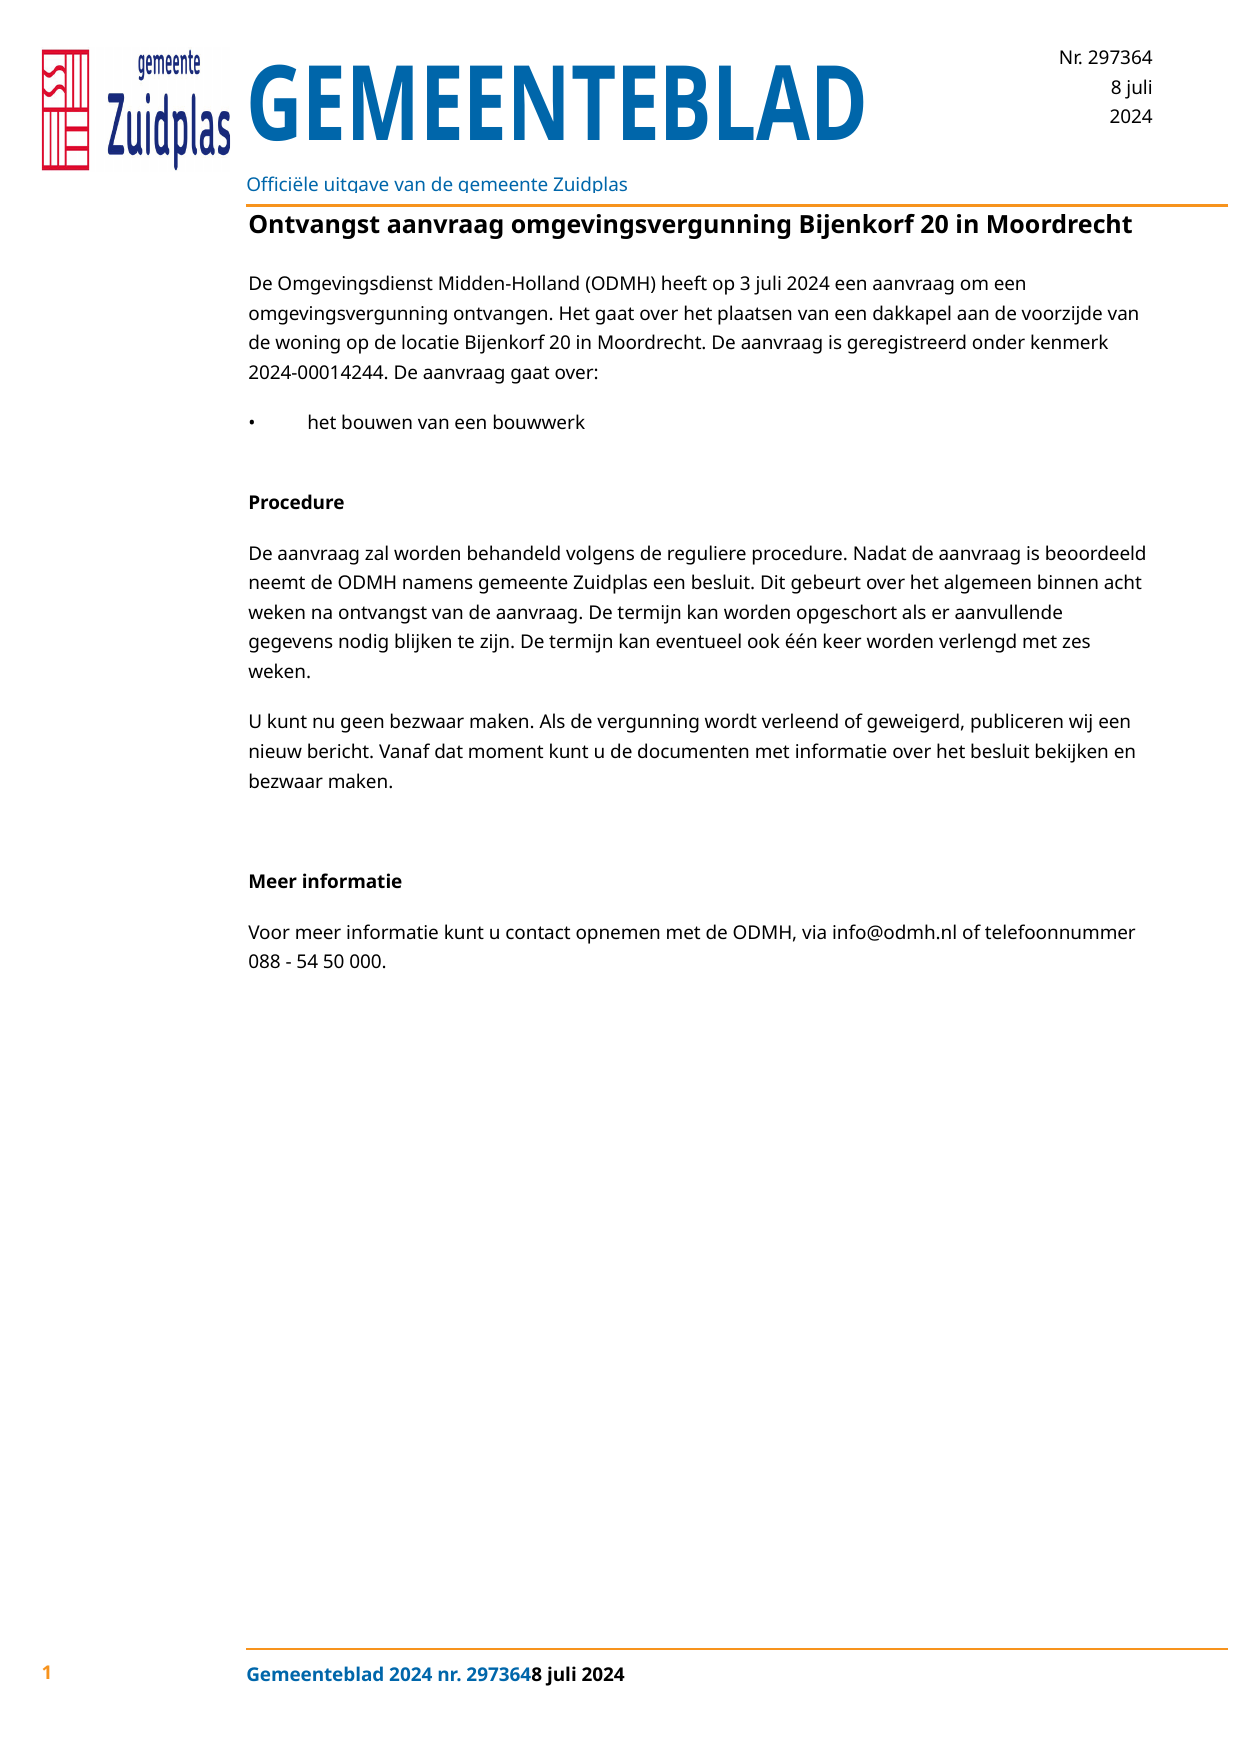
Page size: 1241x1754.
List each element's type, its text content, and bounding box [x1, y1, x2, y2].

text Voor meer informatie kunt u contact opnemen met de ODMH, via info@odmh.nl of telefoonnummer 088 - 54 50 000. [248, 919, 1152, 974]
text De Omgevingsdienst Midden-Holland (ODMH) heeft op 3 juli 2024 een aanvraag om een omgevingsvergunning ontvangen. Het gaat over het plaatsen van een dakkapel aan de voorzijde van de woning op de locatie Bijenkorf 20 in Moordrecht. De aanvraag is geregistreerd onder kenmerk 2024-00014244. De aanvraag gaat over: [248, 270, 1152, 385]
text Meer informatie [248, 869, 1152, 894]
list het bouwen van een bouwwerk [248, 409, 1152, 435]
text Ontvangst aanvraag omgevingsvergunning Bijenkorf 20 in Moordrecht [248, 207, 1152, 241]
text U kunt nu geen bezwaar maken. Als de vergunning wordt verleend of geweigerd, publiceren wij een nieuw bericht. Vanaf dat moment kunt u de documenten met informatie over het besluit bekijken en bezwaar maken. [248, 709, 1152, 793]
text Procedure [248, 489, 1152, 515]
picture [41, 47, 231, 172]
text De aanvraag zal worden behandeld volgens de reguliere procedure. Nadat de aanvraag is beoordeeld neemt de ODMH namens gemeente Zuidplas een besluit. Dit gebeurt over het algemeen binnen acht weken na ontvangst van de aanvraag. De termijn kan worden opgeschort als er aanvullende gegevens nodig blijken te zijn. De termijn kan eventueel ook één keer worden verlengd met zes weken. [248, 540, 1152, 684]
